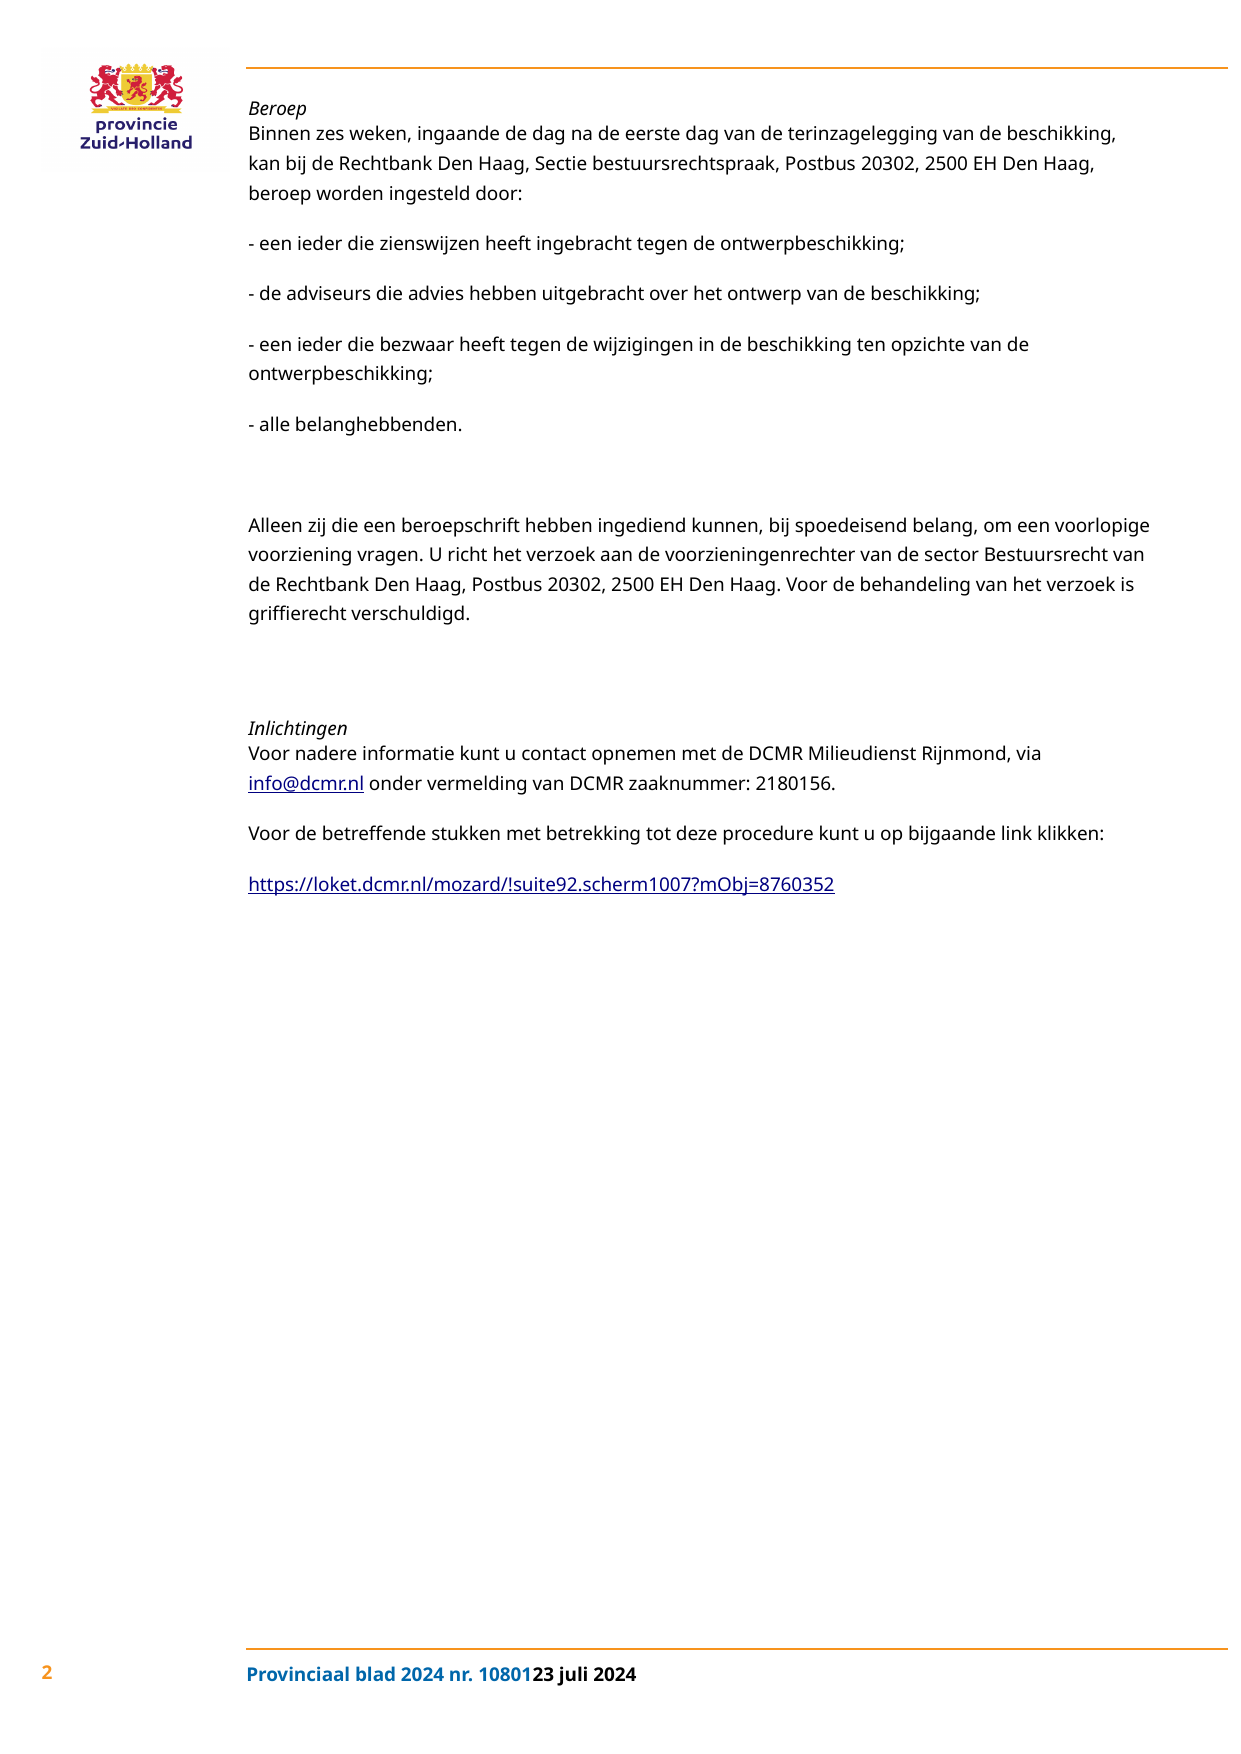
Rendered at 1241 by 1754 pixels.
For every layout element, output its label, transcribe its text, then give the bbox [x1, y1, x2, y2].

text - alle belanghebbenden. [248, 411, 1152, 437]
text Voor de betreffende stukken met betrekking tot deze procedure kunt u op bijgaande link klikken: [248, 821, 1152, 846]
text - de adviseurs die advies hebben uitgebracht over het ontwerp van de beschikking; [248, 281, 1152, 306]
picture [41, 47, 231, 172]
text https://loket.dcmr.nl/mozard/!suite92.scherm1007?mObj=8760352 [248, 871, 1152, 897]
text - een ieder die bezwaar heeft tegen de wijzigingen in de beschikking ten opzichte van de ontwerpbeschikking; [248, 331, 1152, 386]
text Inlichtingen [248, 715, 1152, 741]
text - een ieder die zienswijzen heeft ingebracht tegen de ontwerpbeschikking; [248, 230, 1152, 256]
text Binnen zes weken, ingaande de dag na de eerste dag van de terinzagelegging van de beschikking, kan bij de Rechtbank Den Haag, Sectie bestuursrechtspraak, Postbus 20302, 2500 EH Den Haag, beroep worden ingesteld door: [248, 121, 1152, 205]
text Alleen zij die een beroepschrift hebben ingediend kunnen, bij spoedeisend belang, om een voorlopige voorziening vragen. U richt het verzoek aan de voorzieningenrechter van de sector Bestuursrecht van de Rechtbank Den Haag, Postbus 20302, 2500 EH Den Haag. Voor de behandeling van het verzoek is griffierecht verschuldigd. [248, 512, 1152, 626]
text Beroep [248, 95, 1152, 121]
text Voor nadere informatie kunt u contact opnemen met de DCMR Milieudienst Rijnmond, via info@dcmr.nl onder vermelding van DCMR zaaknummer: 2180156. [248, 741, 1152, 796]
